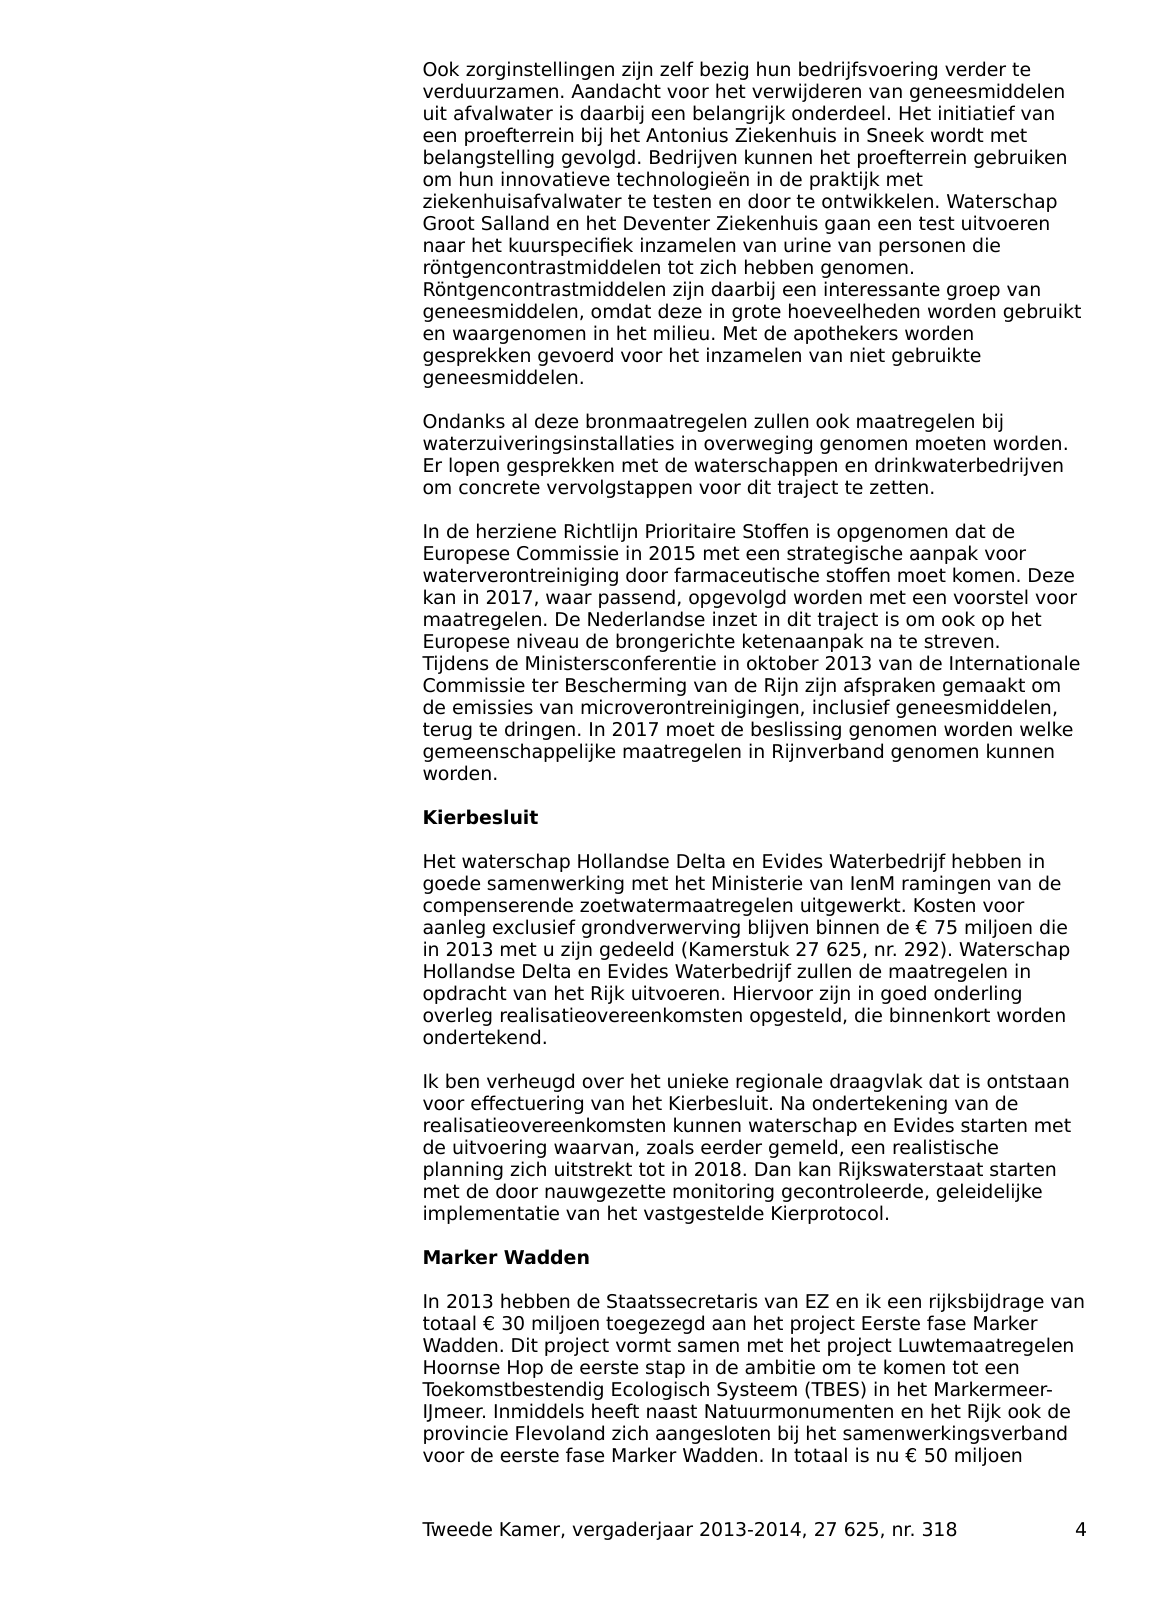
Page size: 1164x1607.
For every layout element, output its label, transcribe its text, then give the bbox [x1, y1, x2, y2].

text Ook zorginstellingen zijn zelf bezig hun bedrijfsvoering verder te verduurzamen. Aandacht voor het verwijderen van geneesmiddelen uit afvalwater is daarbij een belangrijk onderdeel. Het initiatief van een proefterrein bij het Antonius Ziekenhuis in Sneek wordt met belangstelling gevolgd. Bedrijven kunnen het proefterrein gebruiken om hun innovatieve technologieën in de praktijk met ziekenhuisafvalwater te testen en door te ontwikkelen. Waterschap Groot Salland en het Deventer Ziekenhuis gaan een test uitvoeren naar het kuurspecifiek inzamelen van urine van personen die röntgencontrastmiddelen tot zich hebben genomen. Röntgencontrastmiddelen zijn daarbij een interessante groep van geneesmiddelen, omdat deze in grote hoeveelheden worden gebruikt en waargenomen in het milieu. Met de apothekers worden gesprekken gevoerd voor het inzamelen van niet gebruikte geneesmiddelen. [422, 59, 1087, 389]
text Ik ben verheugd over het unieke regionale draagvlak dat is ontstaan voor effectuering van het Kierbesluit. Na ondertekening van de realisatieovereenkomsten kunnen waterschap en Evides starten met de uitvoering waarvan, zoals eerder gemeld, een realistische planning zich uitstrekt tot in 2018. Dan kan Rijkswaterstaat starten met de door nauwgezette monitoring gecontroleerde, geleidelijke implementatie van het vastgestelde Kierprotocol. [422, 1071, 1087, 1225]
text Ondanks al deze bronmaatregelen zullen ook maatregelen bij waterzuiveringsinstallaties in overweging genomen moeten worden. Er lopen gesprekken met de waterschappen en drinkwaterbedrijven om concrete vervolgstappen voor dit traject te zetten. [422, 411, 1087, 499]
subtitle Marker Wadden [422, 1247, 1087, 1269]
text In de herziene Richtlijn Prioritaire Stoffen is opgenomen dat de Europese Commissie in 2015 met een strategische aanpak voor waterverontreiniging door farmaceutische stoffen moet komen. Deze kan in 2017, waar passend, opgevolgd worden met een voorstel voor maatregelen. De Nederlandse inzet in dit traject is om ook op het Europese niveau de brongerichte ketenaanpak na te streven. [422, 521, 1087, 653]
text Het waterschap Hollandse Delta en Evides Waterbedrijf hebben in goede samenwerking met het Ministerie van IenM ramingen van de compenserende zoetwatermaatregelen uitgewerkt. Kosten voor aanleg exclusief grondverwerving blijven binnen de € 75 miljoen die in 2013 met u zijn gedeeld (Kamerstuk 27 625, nr. 292). Waterschap Hollandse Delta en Evides Waterbedrijf zullen de maatregelen in opdracht van het Rijk uitvoeren. Hiervoor zijn in goed onderling overleg realisatieovereenkomsten opgesteld, die binnenkort worden ondertekend. [422, 851, 1087, 1049]
text Tijdens de Ministersconferentie in oktober 2013 van de Internationale Commissie ter Bescherming van de Rijn zijn afspraken gemaakt om de emissies van microverontreinigingen, inclusief geneesmiddelen, terug te dringen. In 2017 moet de beslissing genomen worden welke gemeenschappelijke maatregelen in Rijnverband genomen kunnen worden. [422, 653, 1087, 785]
subtitle Kierbesluit [422, 807, 1087, 829]
text In 2013 hebben de Staatssecretaris van EZ en ik een rijksbijdrage van totaal € 30 miljoen toegezegd aan het project Eerste fase Marker Wadden. Dit project vormt samen met het project Luwtemaatregelen Hoornse Hop de eerste stap in de ambitie om te komen tot een Toekomstbestendig Ecologisch Systeem (TBES) in het Markermeer-IJmeer. Inmiddels heeft naast Natuurmonumenten en het Rijk ook de provincie Flevoland zich aangesloten bij het samenwerkingsverband voor de eerste fase Marker Wadden. In totaal is nu € 50 miljoen [422, 1291, 1087, 1467]
